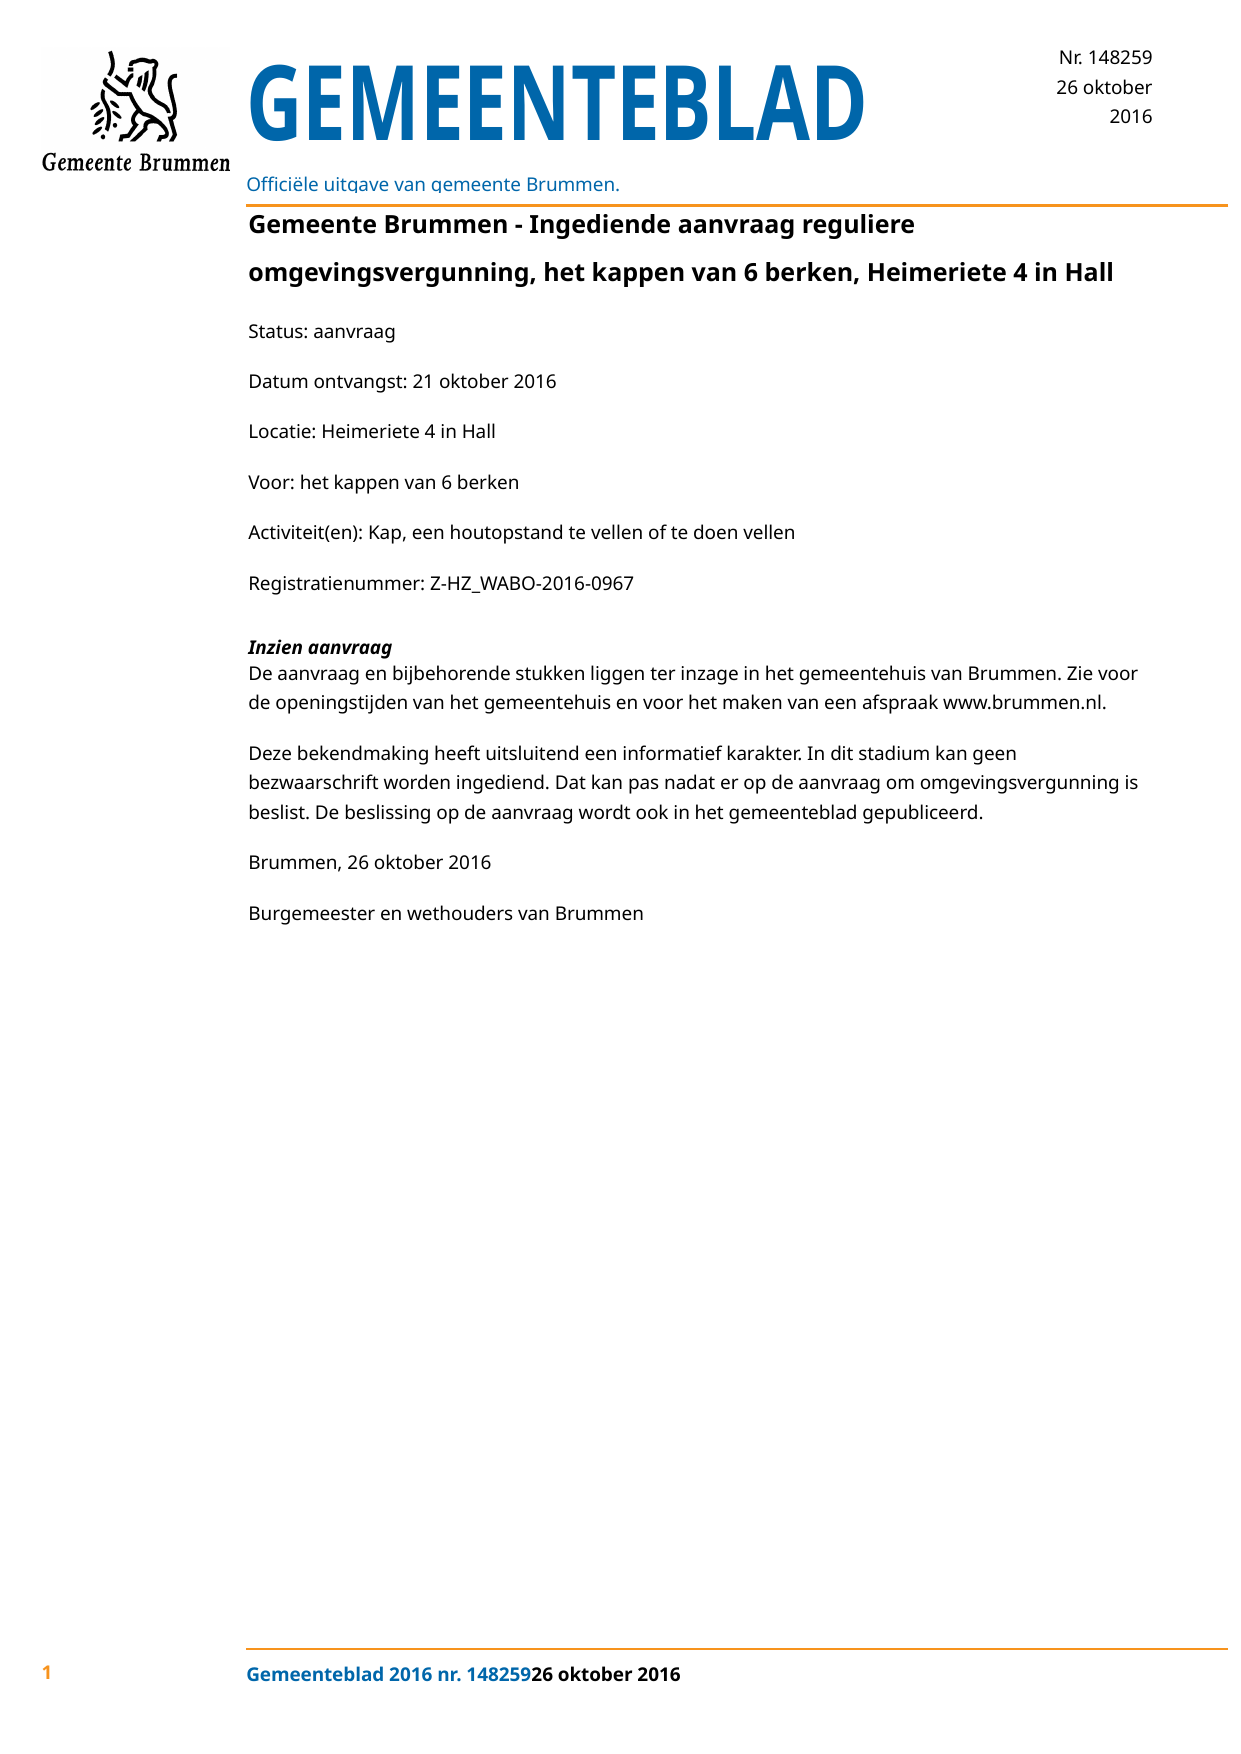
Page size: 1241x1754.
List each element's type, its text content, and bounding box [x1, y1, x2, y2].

text Burgemeester en wethouders van Brummen [248, 900, 1152, 925]
text Inzien aanvraag [248, 634, 1152, 660]
text Status: aanvraag [248, 318, 1152, 344]
text Datum ontvangst: 21 oktober 2016 [248, 368, 1152, 394]
text Gemeente Brummen - Ingediende aanvraag reguliere omgevingsvergunning, het kappen van 6 berken, Heimeriete 4 in Hall [248, 207, 1152, 288]
text Voor: het kappen van 6 berken [248, 469, 1152, 495]
text Locatie: Heimeriete 4 in Hall [248, 419, 1152, 444]
text De aanvraag en bijbehorende stukken liggen ter inzage in het gemeentehuis van Brummen. Zie voor de openingstijden van het gemeentehuis en voor het maken van een afspraak www.brummen.nl. [248, 660, 1152, 715]
text Activiteit(en): Kap, een houtopstand te vellen of te doen vellen [248, 519, 1152, 545]
text Registratienummer: Z-HZ_WABO-2016-0967 [248, 570, 1152, 596]
text Brummen, 26 oktober 2016 [248, 849, 1152, 875]
text Deze bekendmaking heeft uitsluitend een informatief karakter. In dit stadium kan geen bezwaarschrift worden ingediend. Dat kan pas nadat er op de aanvraag om omgevingsvergunning is beslist. De beslissing op de aanvraag wordt ook in het gemeenteblad gepubliceerd. [248, 740, 1152, 824]
picture [41, 47, 231, 172]
